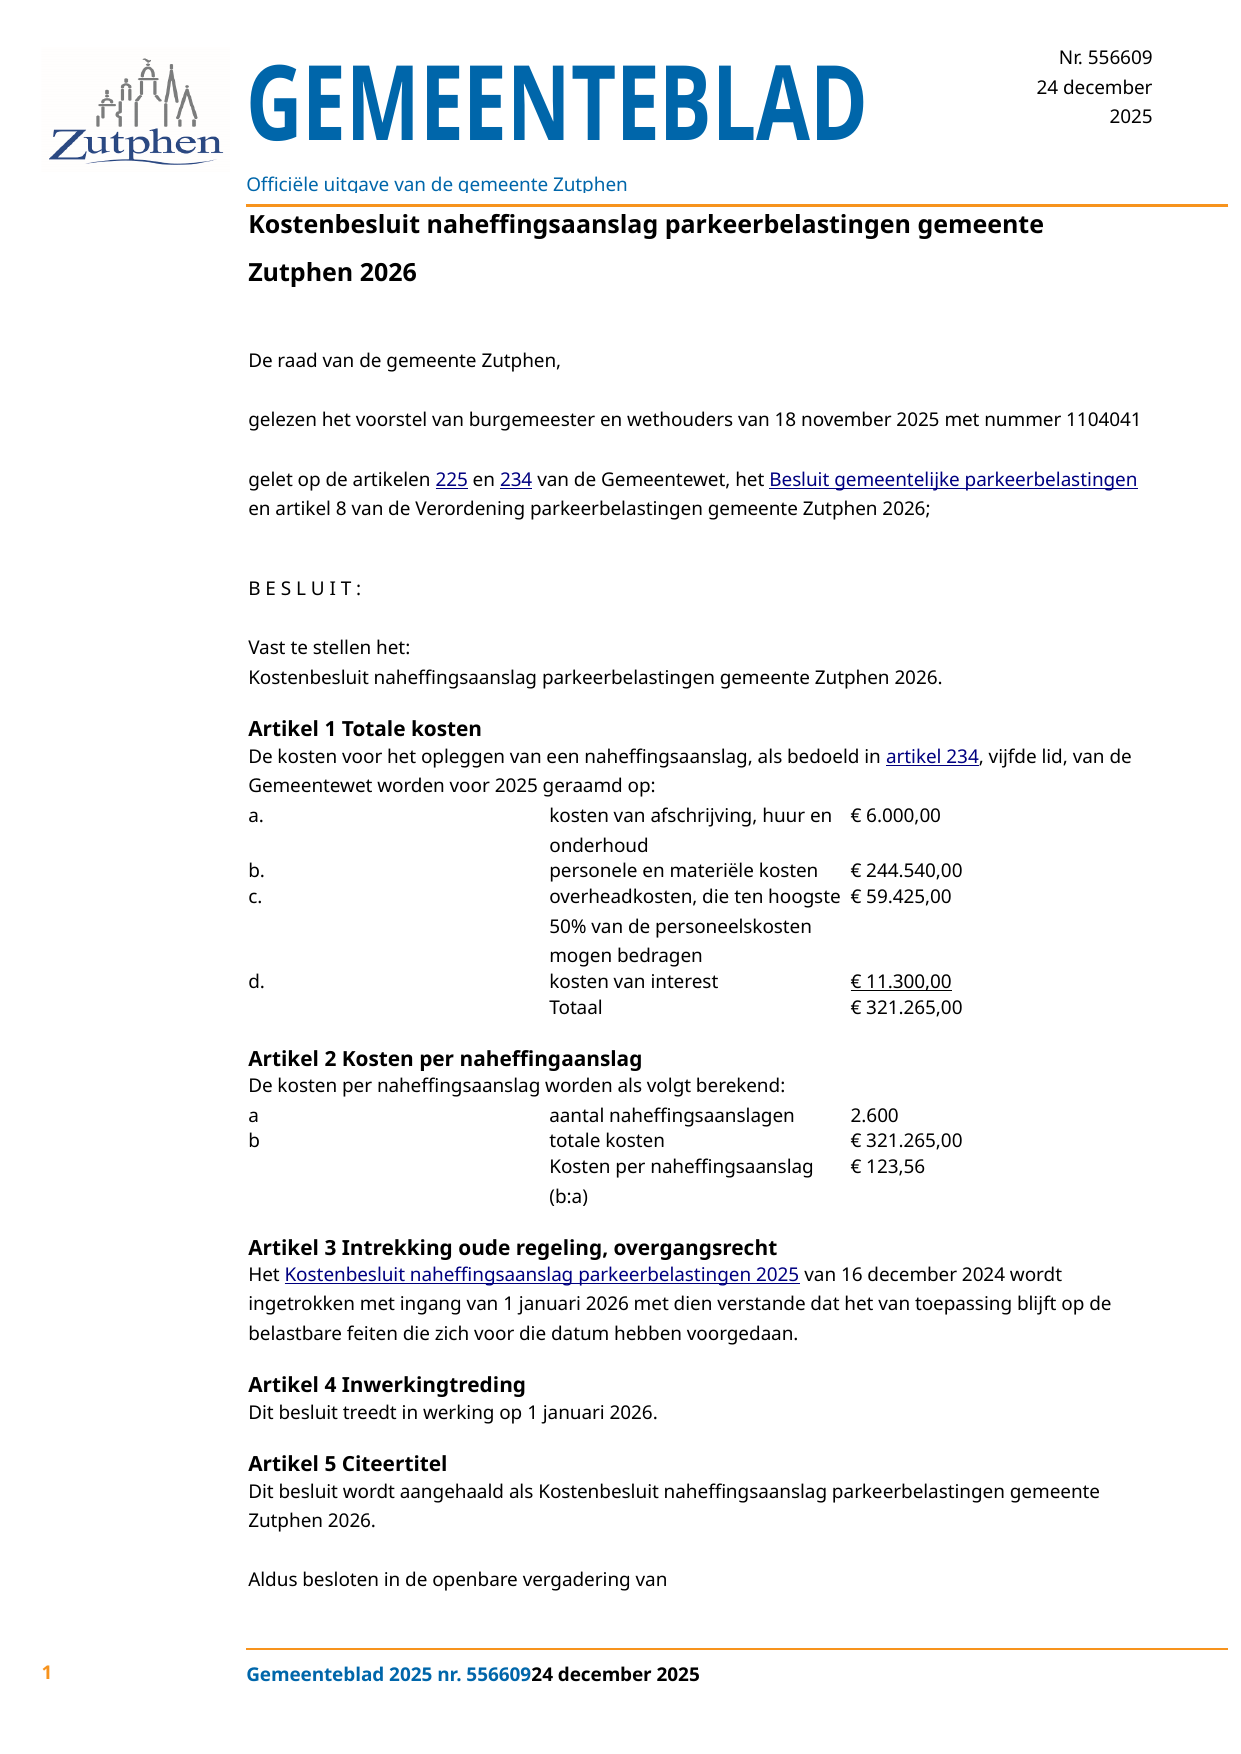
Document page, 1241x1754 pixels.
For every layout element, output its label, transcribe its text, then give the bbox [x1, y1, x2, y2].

text Artikel 2 Kosten per naheffingaanslag [248, 1044, 1152, 1072]
table_cell overheadkosten, die ten hoogste 50% van de personeelskosten mogen bedragen [549, 883, 850, 968]
table_cell € 321.265,00 [850, 1128, 1152, 1153]
table_cell € 321.265,00 [850, 994, 1152, 1019]
text gelet op de artikelen 225 en 234 van de Gemeentewet, het Besluit gemeentelijke parkeerbelastingen en artikel 8 van de Verordening parkeerbelastingen gemeente Zutphen 2026; [248, 466, 1152, 521]
text Kostenbesluit naheffingsaanslag parkeerbelastingen gemeente Zutphen 2026 [248, 207, 1152, 288]
table_cell [248, 994, 549, 1019]
table_cell personele en materiële kosten [549, 858, 850, 883]
table_cell € 244.540,00 [850, 858, 1152, 883]
table_cell Totaal [549, 994, 850, 1019]
text Artikel 1 Totale kosten [248, 714, 1152, 743]
text Artikel 5 Citeertitel [248, 1449, 1152, 1478]
text gelezen het voorstel van burgemeester en wethouders van 18 november 2025 met nummer 1104041 [248, 407, 1152, 432]
table_cell € 11.300,00 [850, 968, 1152, 994]
text B E S L U I T : [248, 575, 1152, 601]
table_cell b. [248, 858, 549, 883]
table_header kosten van afschrijving, huur en onderhoud [549, 802, 850, 857]
text De kosten voor het opleggen van een naheffingsaanslag, als bedoeld in artikel 234, vijfde lid, van de Gemeentewet worden voor 2025 geraamd op: [248, 743, 1152, 798]
table_header aantal naheffingsaanslagen [549, 1102, 850, 1127]
table_cell c. [248, 883, 549, 968]
table_header a. [248, 802, 549, 857]
text Kostenbesluit naheffingsaanslag parkeerbelastingen gemeente Zutphen 2026. [248, 664, 1152, 690]
table_header 2.600 [850, 1102, 1152, 1127]
text De kosten per naheffingsaanslag worden als volgt berekend: [248, 1072, 1152, 1098]
table_cell € 123,56 [850, 1153, 1152, 1208]
text Artikel 4 Inwerkingtreding [248, 1371, 1152, 1399]
text Aldus besloten in de openbare vergadering van [248, 1567, 1152, 1592]
table_cell b [248, 1128, 549, 1153]
text De raad van de gemeente Zutphen, [248, 347, 1152, 373]
table_cell d. [248, 968, 549, 994]
table_header € 6.000,00 [850, 802, 1152, 857]
text Dit besluit wordt aangehaald als Kostenbesluit naheffingsaanslag parkeerbelastingen gemeente Zutphen 2026. [248, 1478, 1152, 1533]
text Artikel 3 Intrekking oude regeling, overgangsrecht [248, 1233, 1152, 1261]
table_cell [248, 1153, 549, 1208]
picture [41, 47, 231, 172]
text Het Kostenbesluit naheffingsaanslag parkeerbelastingen 2025 van 16 december 2024 wordt ingetrokken met ingang van 1 januari 2026 met dien verstande dat het van toepassing blijft op de belastbare feiten die zich voor die datum hebben voorgedaan. [248, 1261, 1152, 1346]
table_cell kosten van interest [549, 968, 850, 994]
text Dit besluit treedt in werking op 1 januari 2026. [248, 1399, 1152, 1425]
table_cell totale kosten [549, 1128, 850, 1153]
table_cell € 59.425,00 [850, 883, 1152, 968]
text Vast te stellen het: [248, 634, 1152, 660]
table_cell Kosten per naheffingsaanslag (b:a) [549, 1153, 850, 1208]
table_header a [248, 1102, 549, 1127]
